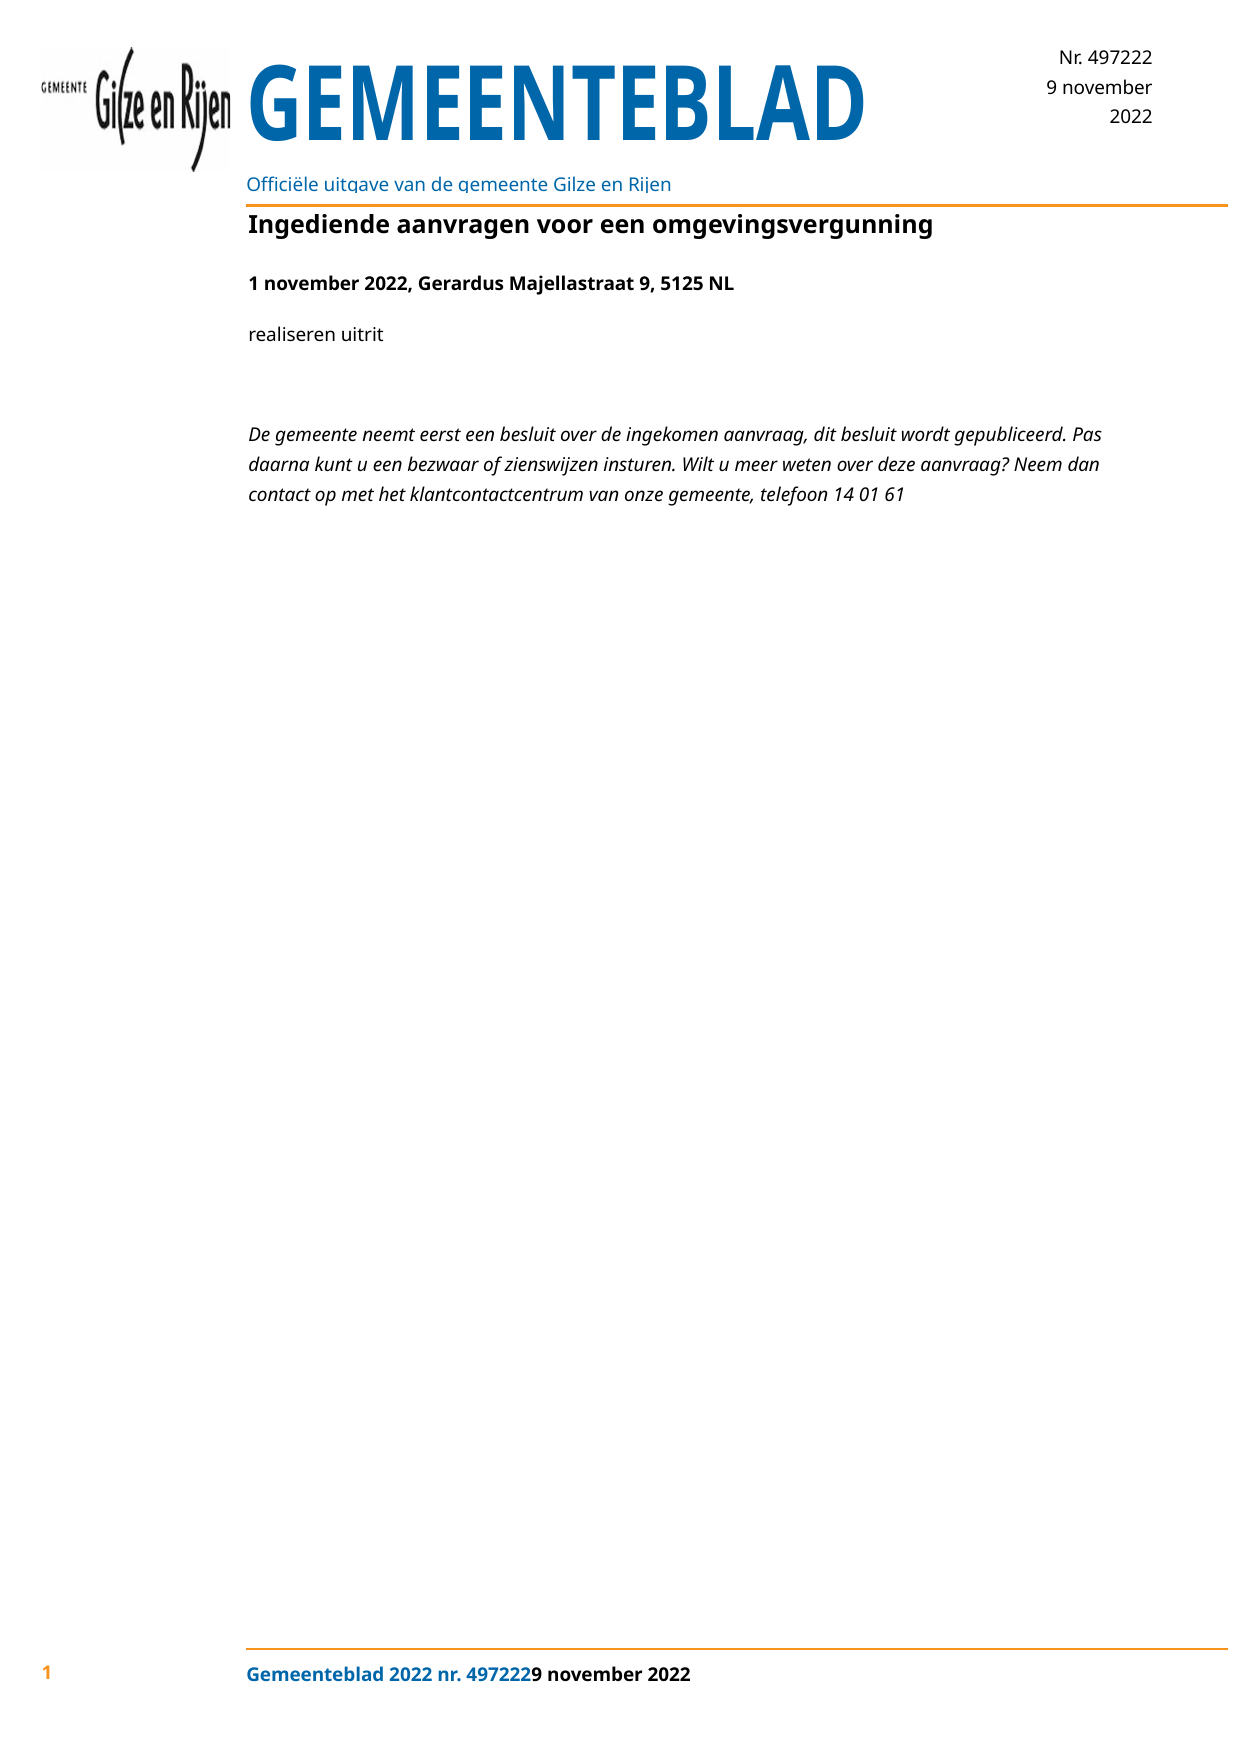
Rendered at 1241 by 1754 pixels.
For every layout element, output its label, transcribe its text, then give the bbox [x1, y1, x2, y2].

picture [41, 47, 231, 172]
text realiseren uitrit [248, 321, 1152, 346]
text Ingediende aanvragen voor een omgevingsvergunning [248, 207, 1152, 241]
text 1 november 2022, Gerardus Majellastraat 9, 5125 NL [248, 270, 1152, 296]
text De gemeente neemt eerst een besluit over de ingekomen aanvraag, dit besluit wordt gepubliceerd. Pas daarna kunt u een bezwaar of zienswijzen insturen. Wilt u meer weten over deze aanvraag? Neem dan contact op met het klantcontactcentrum van onze gemeente, telefoon 14 01 61 [248, 422, 1152, 506]
